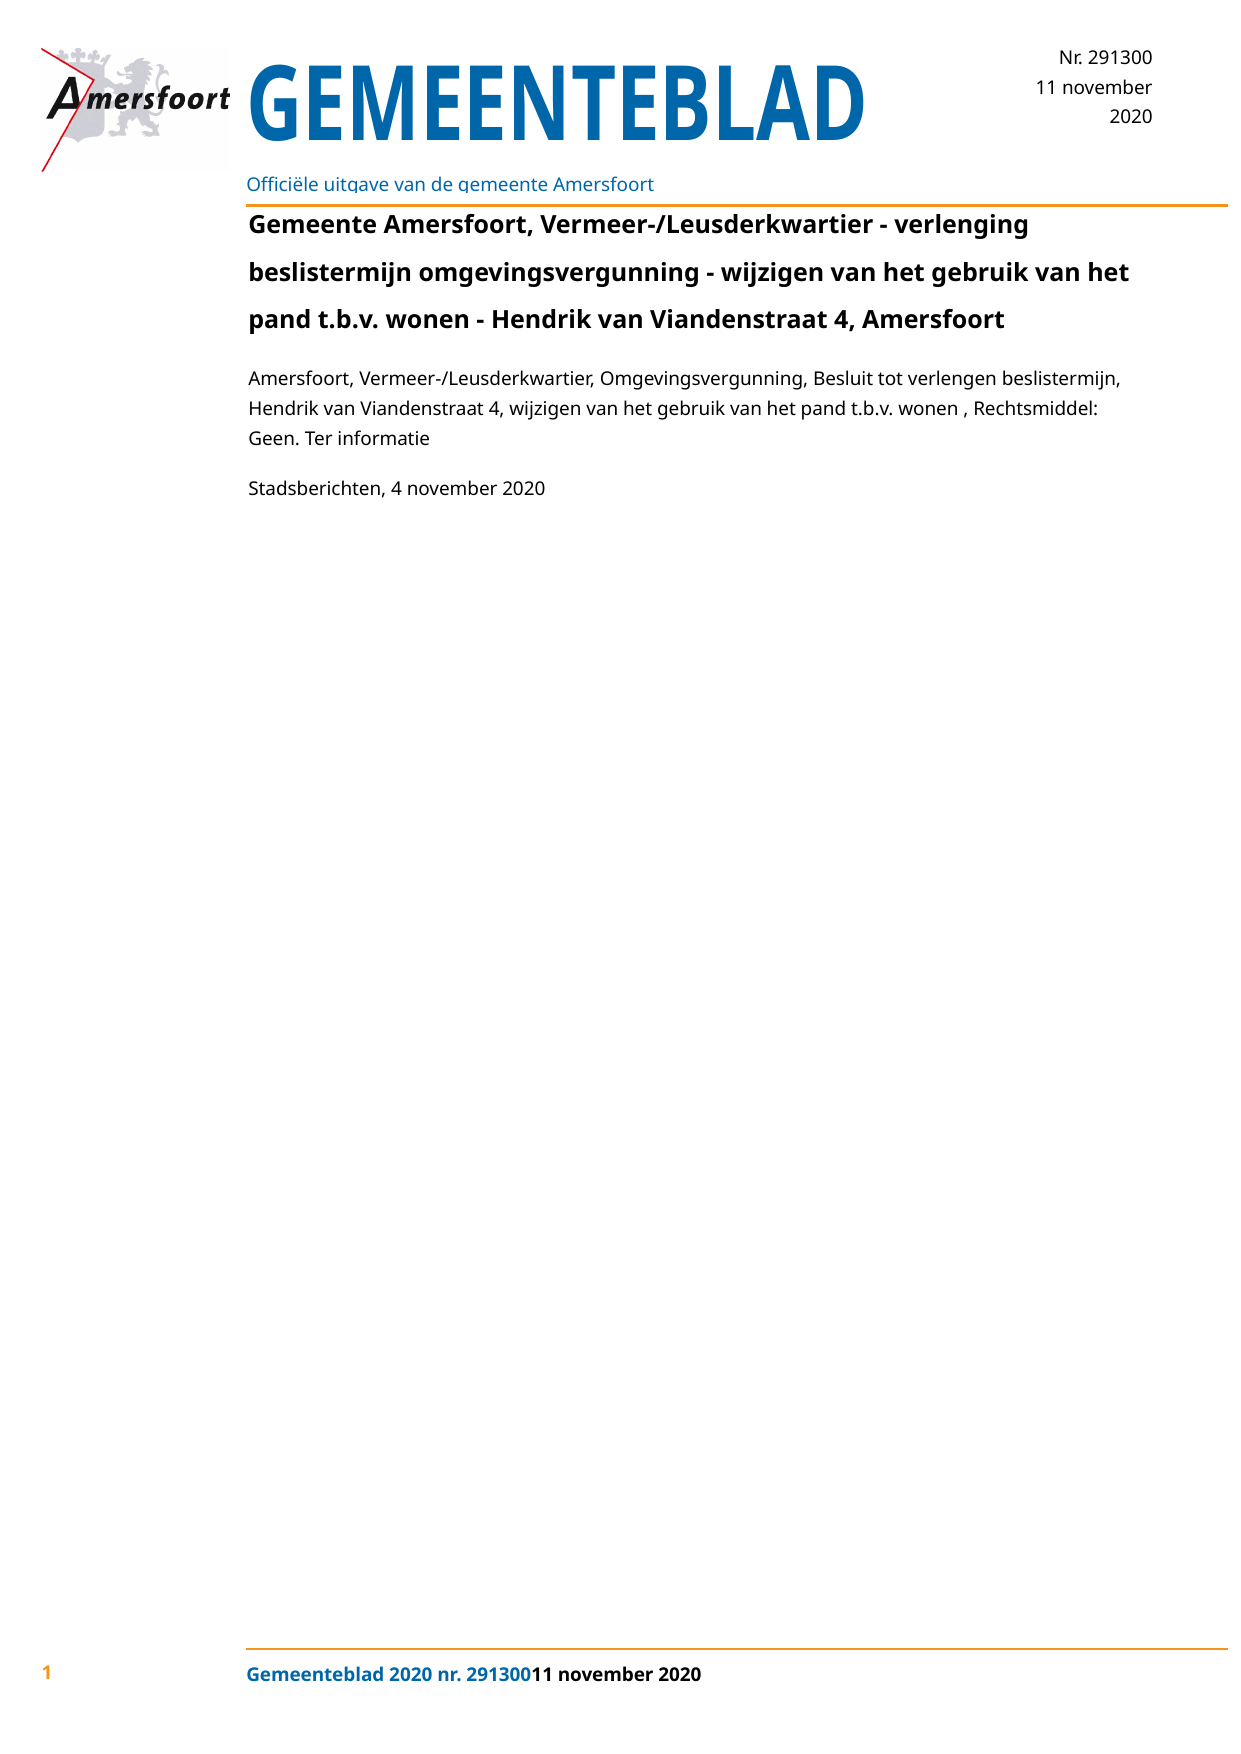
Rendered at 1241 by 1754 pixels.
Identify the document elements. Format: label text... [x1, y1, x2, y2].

text Stadsberichten, 4 november 2020 [248, 475, 1152, 501]
text Gemeente Amersfoort, Vermeer-/Leusderkwartier - verlenging beslistermijn omgevingsvergunning - wijzigen van het gebruik van het pand t.b.v. wonen - Hendrik van Viandenstraat 4, Amersfoort [248, 207, 1152, 336]
picture [41, 47, 231, 172]
text Amersfoort, Vermeer-/Leusderkwartier, Omgevingsvergunning, Besluit tot verlengen beslistermijn, Hendrik van Viandenstraat 4, wijzigen van het gebruik van het pand t.b.v. wonen , Rechtsmiddel: Geen. Ter informatie [248, 366, 1152, 450]
